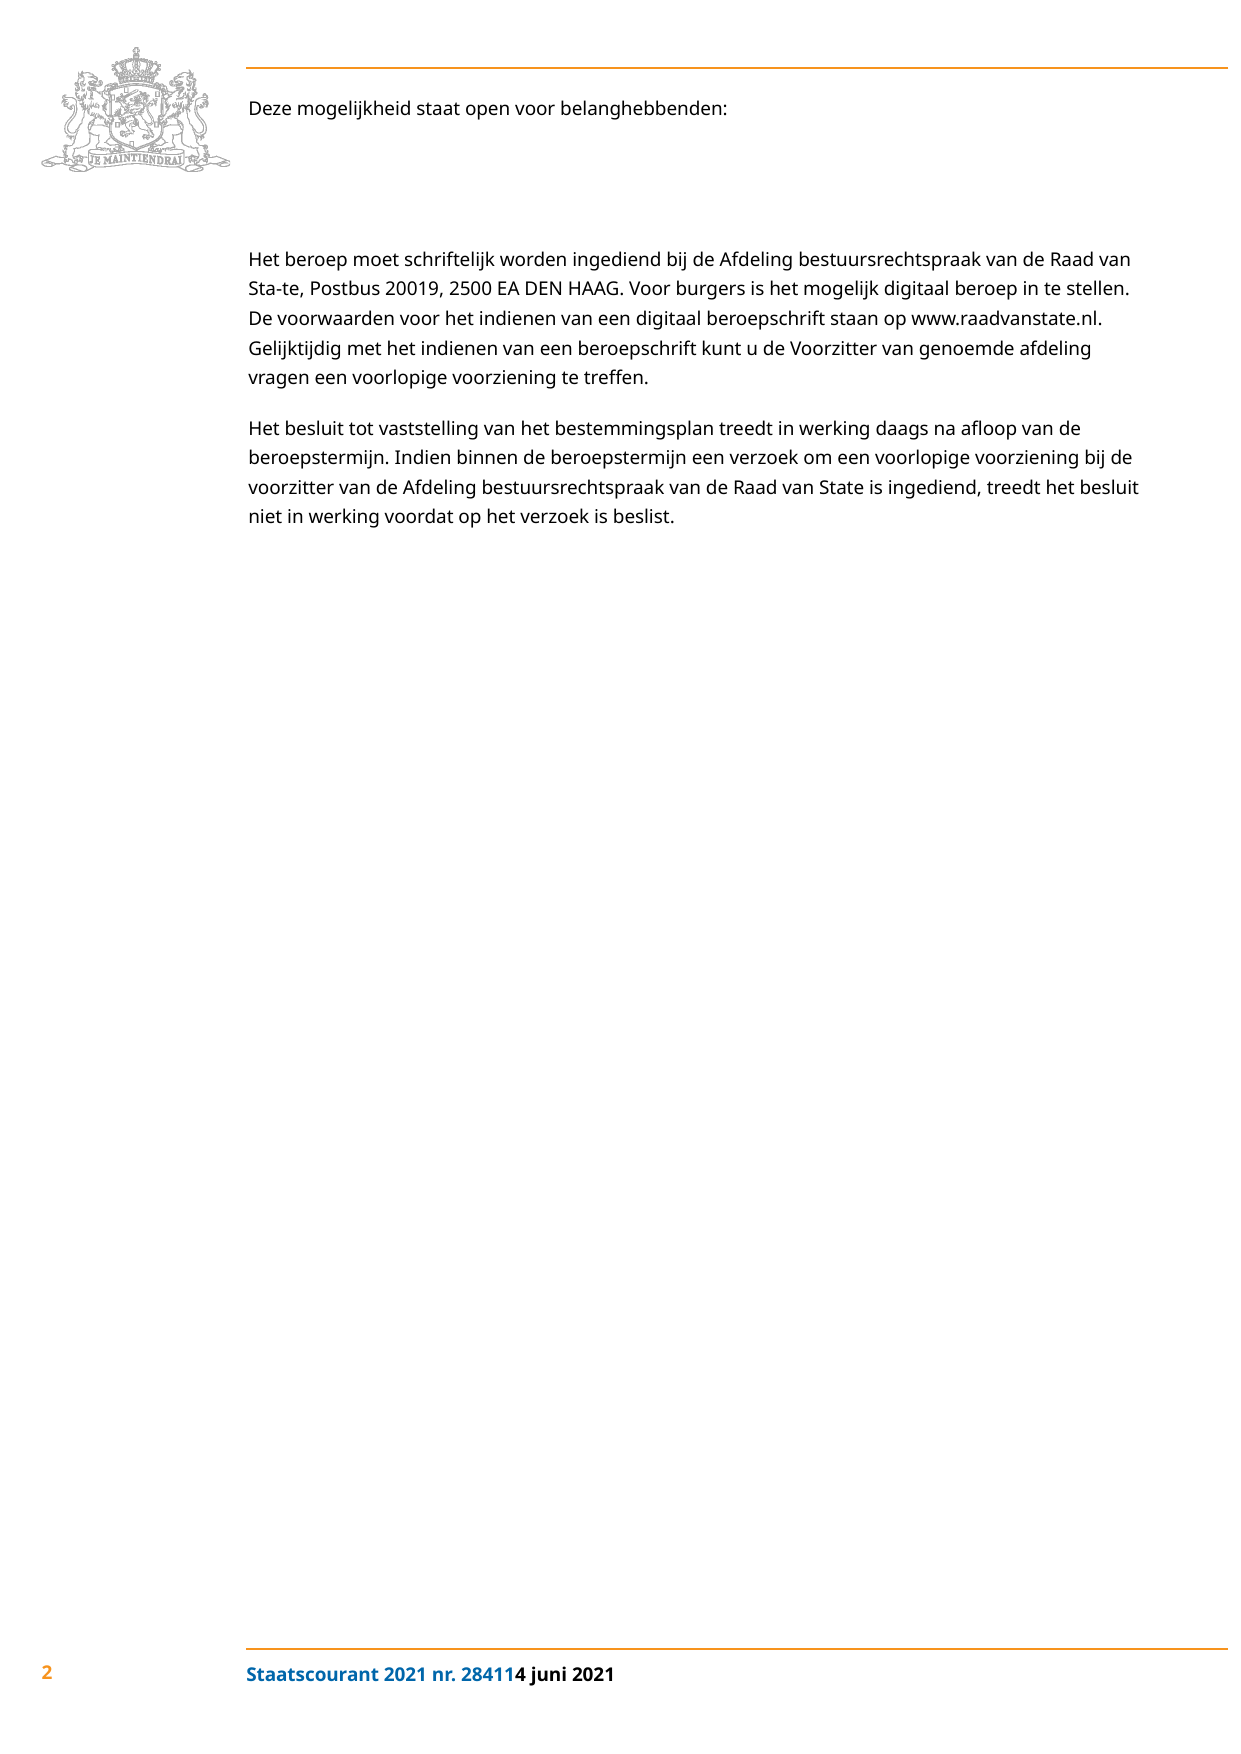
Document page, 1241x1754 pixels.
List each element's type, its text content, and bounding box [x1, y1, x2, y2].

text Deze mogelijkheid staat open voor belanghebbenden: [248, 95, 1152, 121]
text Het besluit tot vaststelling van het bestemmingsplan treedt in werking daags na afloop van de beroepstermijn. Indien binnen de beroepstermijn een verzoek om een voorlopige voorziening bij de voorzitter van de Afdeling bestuursrechtspraak van de Raad van State is ingediend, treedt het besluit niet in werking voordat op het verzoek is beslist. [248, 415, 1152, 529]
picture [41, 47, 231, 172]
text Het beroep moet schriftelijk worden ingediend bij de Afdeling bestuursrechtspraak van de Raad van Sta-te, Postbus 20019, 2500 EA DEN HAAG. Voor burgers is het mogelijk digitaal beroep in te stellen. De voorwaarden voor het indienen van een digitaal beroepschrift staan op www.raadvanstate.nl. Gelijktijdig met het indienen van een beroepschrift kunt u de Voorzitter van genoemde afdeling vragen een voorlopige voorziening te treffen. [248, 246, 1152, 390]
